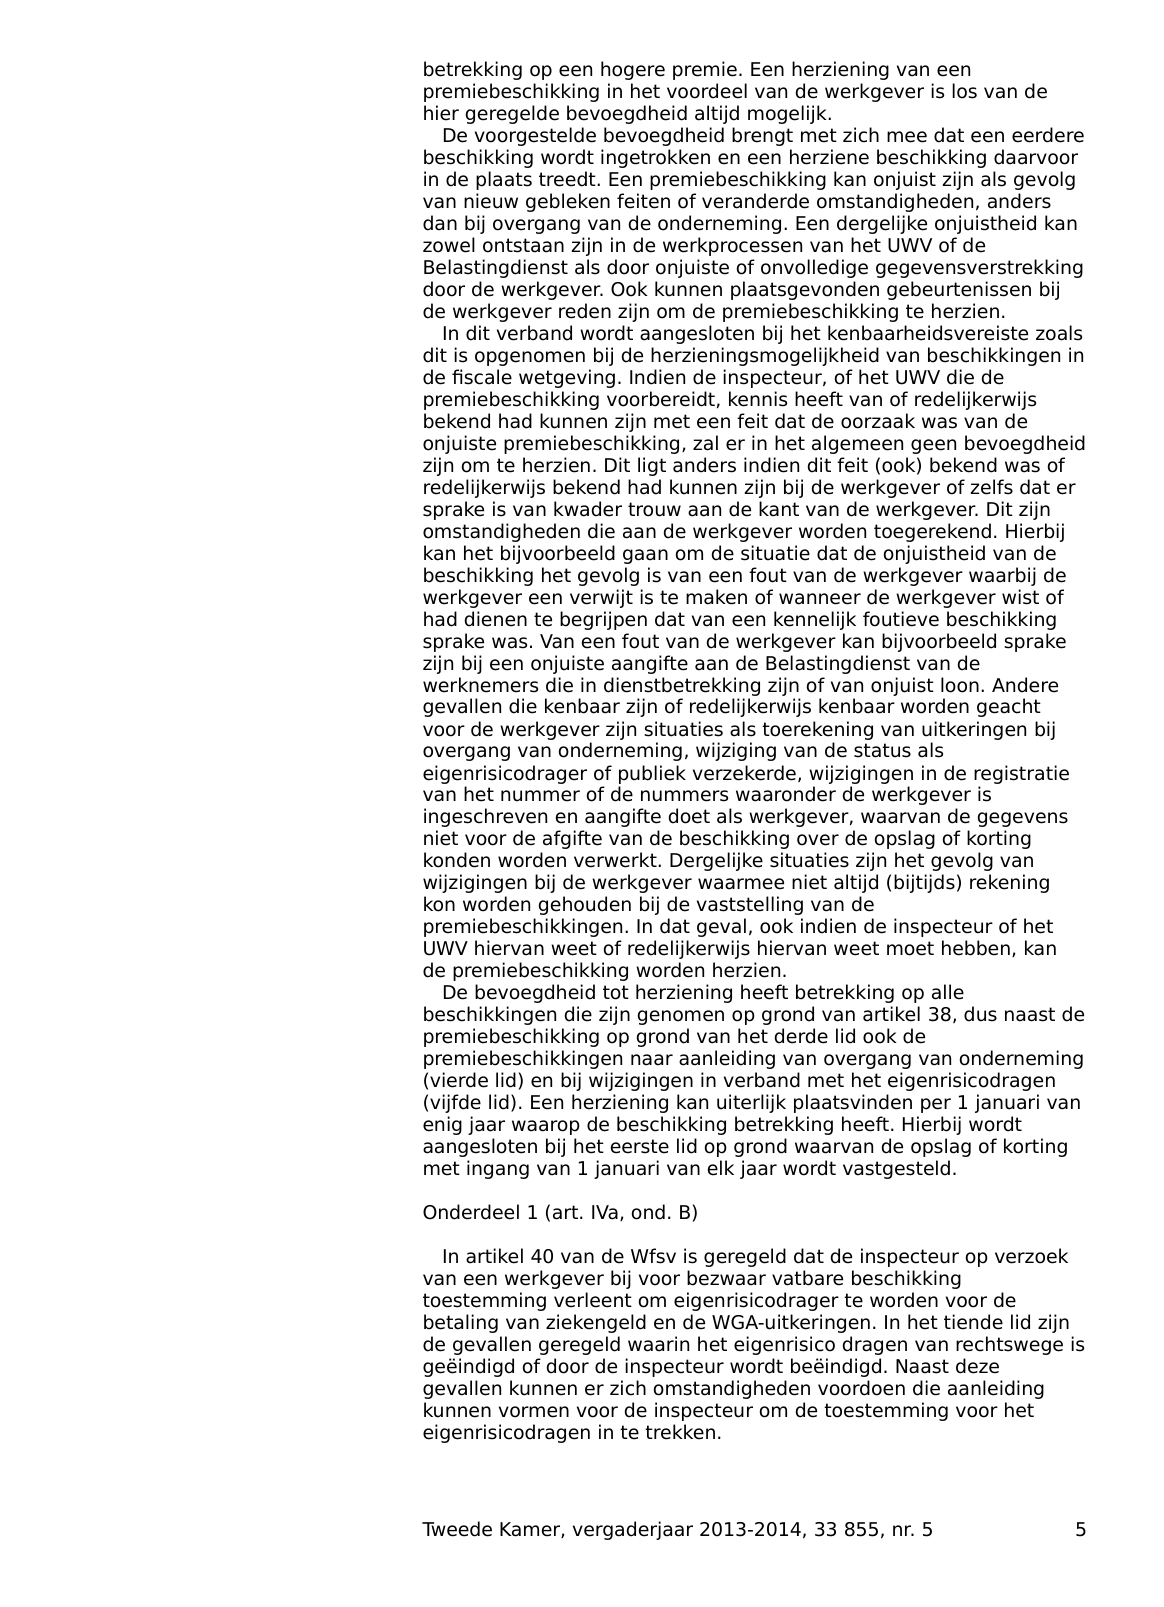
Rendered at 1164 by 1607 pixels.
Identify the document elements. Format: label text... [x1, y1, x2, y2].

subtitle Onderdeel 1 (art. IVa, ond. B) [422, 1202, 1087, 1224]
text In dit verband wordt aangesloten bij het kenbaarheidsvereiste zoals dit is opgenomen bij de herzieningsmogelijkheid van beschikkingen in de fiscale wetgeving. Indien de inspecteur, of het UWV die de premiebeschikking voorbereidt, kennis heeft van of redelijkerwijs bekend had kunnen zijn met een feit dat de oorzaak was van de onjuiste premiebeschikking, zal er in het algemeen geen bevoegdheid zijn om te herzien. Dit ligt anders indien dit feit (ook) bekend was of redelijkerwijs bekend had kunnen zijn bij de werkgever of zelfs dat er sprake is van kwader trouw aan de kant van de werkgever. Dit zijn omstandigheden die aan de werkgever worden toegerekend. Hierbij kan het bijvoorbeeld gaan om de situatie dat de onjuistheid van de beschikking het gevolg is van een fout van de werkgever waarbij de werkgever een verwijt is te maken of wanneer de werkgever wist of had dienen te begrijpen dat van een kennelijk foutieve beschikking sprake was. Van een fout van de werkgever kan bijvoorbeeld sprake zijn bij een onjuiste aangifte aan de Belastingdienst van de werknemers die in dienstbetrekking zijn of van onjuist loon. Andere gevallen die kenbaar zijn of redelijkerwijs kenbaar worden geacht voor de werkgever zijn situaties als toerekening van uitkeringen bij overgang van onderneming, wijziging van de status als eigenrisicodrager of publiek verzekerde, wijzigingen in de registratie van het nummer of de nummers waaronder de werkgever is ingeschreven en aangifte doet als werkgever, waarvan de gegevens niet voor de afgifte van de beschikking over de opslag of korting konden worden verwerkt. Dergelijke situaties zijn het gevolg van wijzigingen bij de werkgever waarmee niet altijd (bijtijds) rekening kon worden gehouden bij de vaststelling van de premiebeschikkingen. In dat geval, ook indien de inspecteur of het UWV hiervan weet of redelijkerwijs hiervan weet moet hebben, kan de premiebeschikking worden herzien. [422, 323, 1087, 982]
text In artikel 40 van de Wfsv is geregeld dat de inspecteur op verzoek van een werkgever bij voor bezwaar vatbare beschikking toestemming verleent om eigenrisicodrager te worden voor de betaling van ziekengeld en de WGA-uitkeringen. In het tiende lid zijn de gevallen geregeld waarin het eigenrisico dragen van rechtswege is geëindigd of door de inspecteur wordt beëindigd. Naast deze gevallen kunnen er zich omstandigheden voordoen die aanleiding kunnen vormen voor de inspecteur om de toestemming voor het eigenrisicodragen in te trekken. [422, 1246, 1087, 1444]
text De bevoegdheid tot herziening heeft betrekking op alle beschikkingen die zijn genomen op grond van artikel 38, dus naast de premiebeschikking op grond van het derde lid ook de premiebeschikkingen naar aanleiding van overgang van onderneming (vierde lid) en bij wijzigingen in verband met het eigenrisicodragen (vijfde lid). Een herziening kan uiterlijk plaatsvinden per 1 januari van enig jaar waarop de beschikking betrekking heeft. Hierbij wordt aangesloten bij het eerste lid op grond waarvan de opslag of korting met ingang van 1 januari van elk jaar wordt vastgesteld. [422, 982, 1087, 1180]
text De voorgestelde bevoegdheid brengt met zich mee dat een eerdere beschikking wordt ingetrokken en een herziene beschikking daarvoor in de plaats treedt. Een premiebeschikking kan onjuist zijn als gevolg van nieuw gebleken feiten of veranderde omstandigheden, anders dan bij overgang van de onderneming. Een dergelijke onjuistheid kan zowel ontstaan zijn in de werkprocessen van het UWV of de Belastingdienst als door onjuiste of onvolledige gegevensverstrekking door de werkgever. Ook kunnen plaatsgevonden gebeurtenissen bij de werkgever reden zijn om de premiebeschikking te herzien. [422, 125, 1087, 323]
text betrekking op een hogere premie. Een herziening van een premiebeschikking in het voordeel van de werkgever is los van de hier geregelde bevoegdheid altijd mogelijk. [422, 59, 1087, 125]
